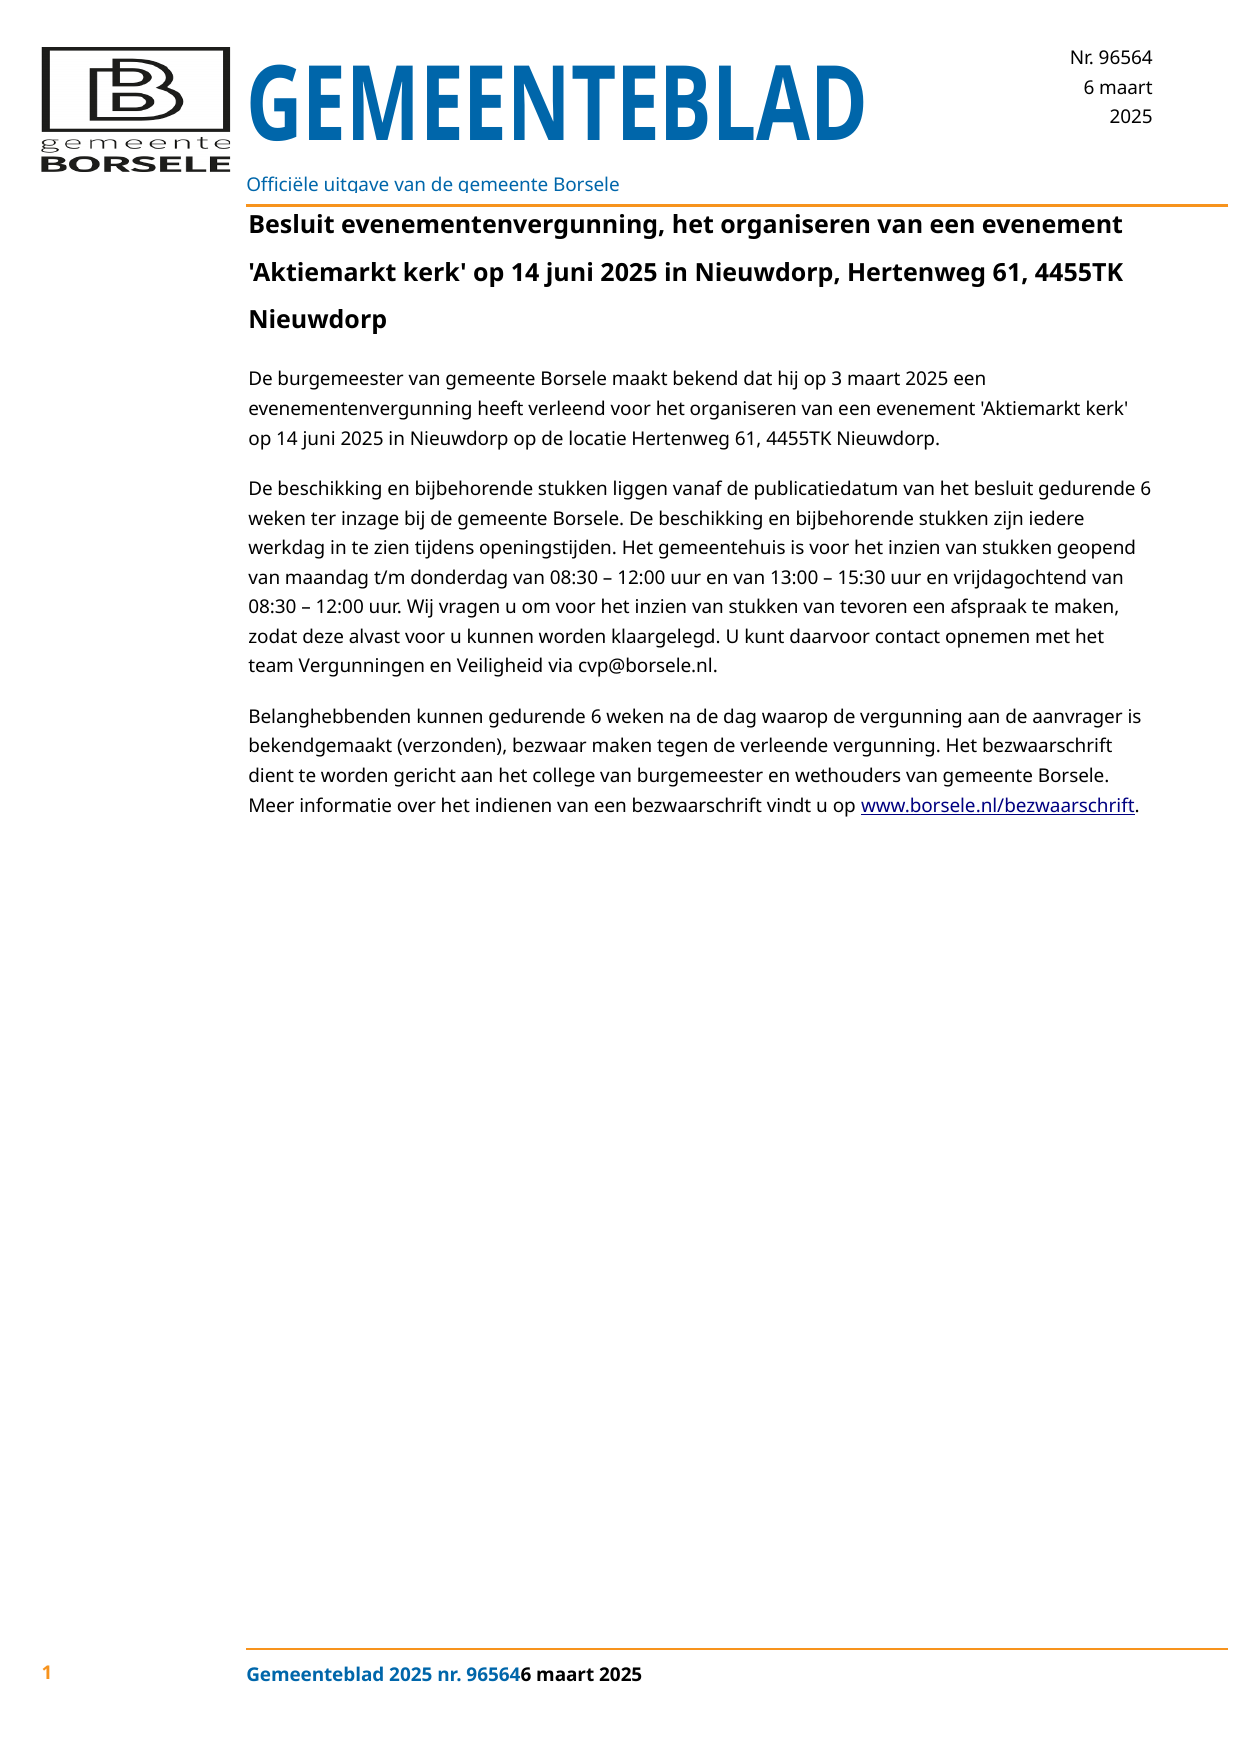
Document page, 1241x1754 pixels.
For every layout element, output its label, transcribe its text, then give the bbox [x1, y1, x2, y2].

text De burgemeester van gemeente Borsele maakt bekend dat hij op 3 maart 2025 een evenementenvergunning heeft verleend voor het organiseren van een evenement 'Aktiemarkt kerk' op 14 juni 2025 in Nieuwdorp op de locatie Hertenweg 61, 4455TK Nieuwdorp. [248, 366, 1152, 450]
picture [41, 47, 231, 172]
text Belanghebbenden kunnen gedurende 6 weken na de dag waarop de vergunning aan de aanvrager is bekendgemaakt (verzonden), bezwaar maken tegen de verleende vergunning. Het bezwaarschrift dient te worden gericht aan het college van burgemeester en wethouders van gemeente Borsele. Meer informatie over het indienen van een bezwaarschrift vindt u op www.borsele.nl/bezwaarschrift. [248, 703, 1152, 817]
text Besluit evenementenvergunning, het organiseren van een evenement 'Aktiemarkt kerk' op 14 juni 2025 in Nieuwdorp, Hertenweg 61, 4455TK Nieuwdorp [248, 207, 1152, 336]
text De beschikking en bijbehorende stukken liggen vanaf de publicatiedatum van het besluit gedurende 6 weken ter inzage bij de gemeente Borsele. De beschikking en bijbehorende stukken zijn iedere werkdag in te zien tijdens openingstijden. Het gemeentehuis is voor het inzien van stukken geopend van maandag t/m donderdag van 08:30 – 12:00 uur en van 13:00 – 15:30 uur en vrijdagochtend van 08:30 – 12:00 uur. Wij vragen u om voor het inzien van stukken van tevoren een afspraak te maken, zodat deze alvast voor u kunnen worden klaargelegd. U kunt daarvoor contact opnemen met het team Vergunningen en Veiligheid via cvp@borsele.nl. [248, 475, 1152, 678]
